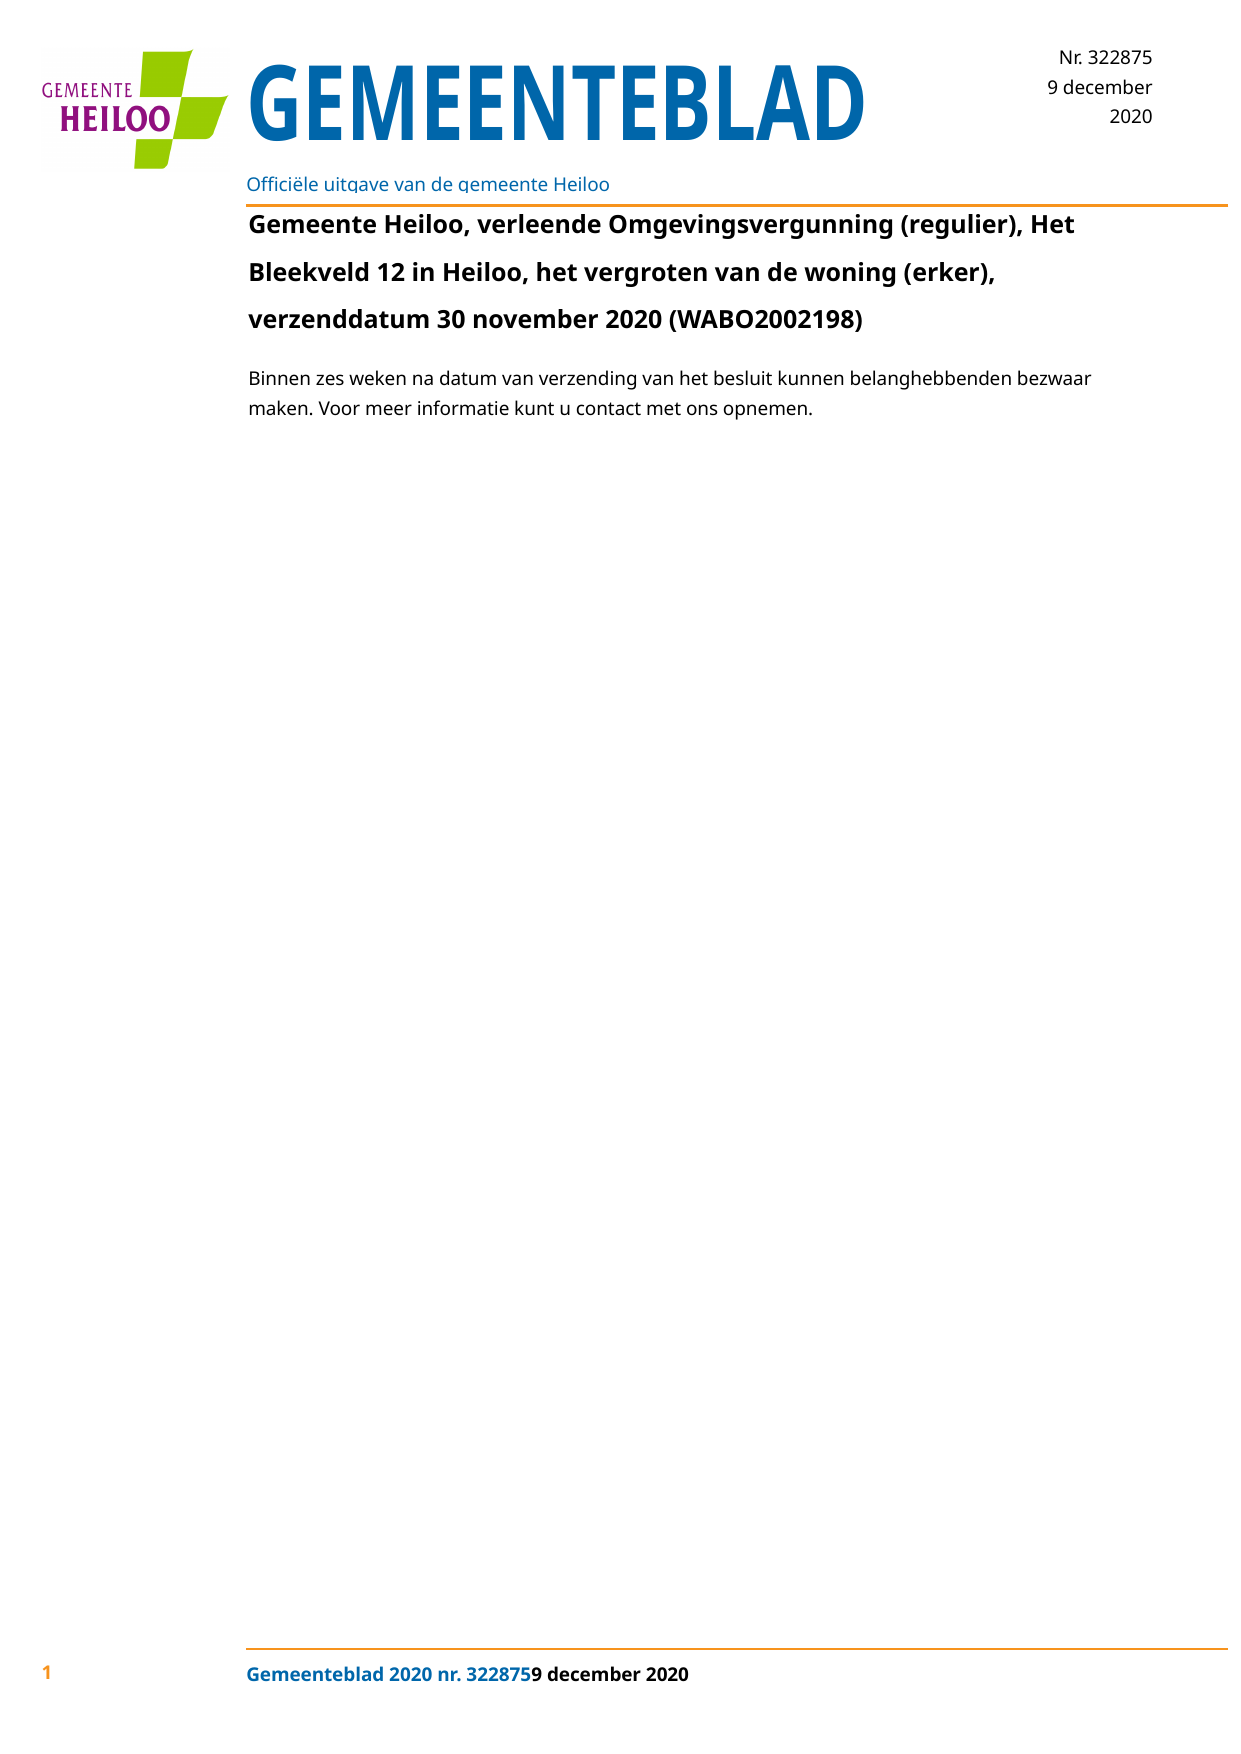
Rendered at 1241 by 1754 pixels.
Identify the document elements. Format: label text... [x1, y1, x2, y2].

text Gemeente Heiloo, verleende Omgevingsvergunning (regulier), Het Bleekveld 12 in Heiloo, het vergroten van de woning (erker), verzenddatum 30 november 2020 (WABO2002198) [248, 207, 1152, 336]
picture [41, 47, 231, 172]
text Binnen zes weken na datum van verzending van het besluit kunnen belanghebbenden bezwaar maken. Voor meer informatie kunt u contact met ons opnemen. [248, 366, 1152, 421]
